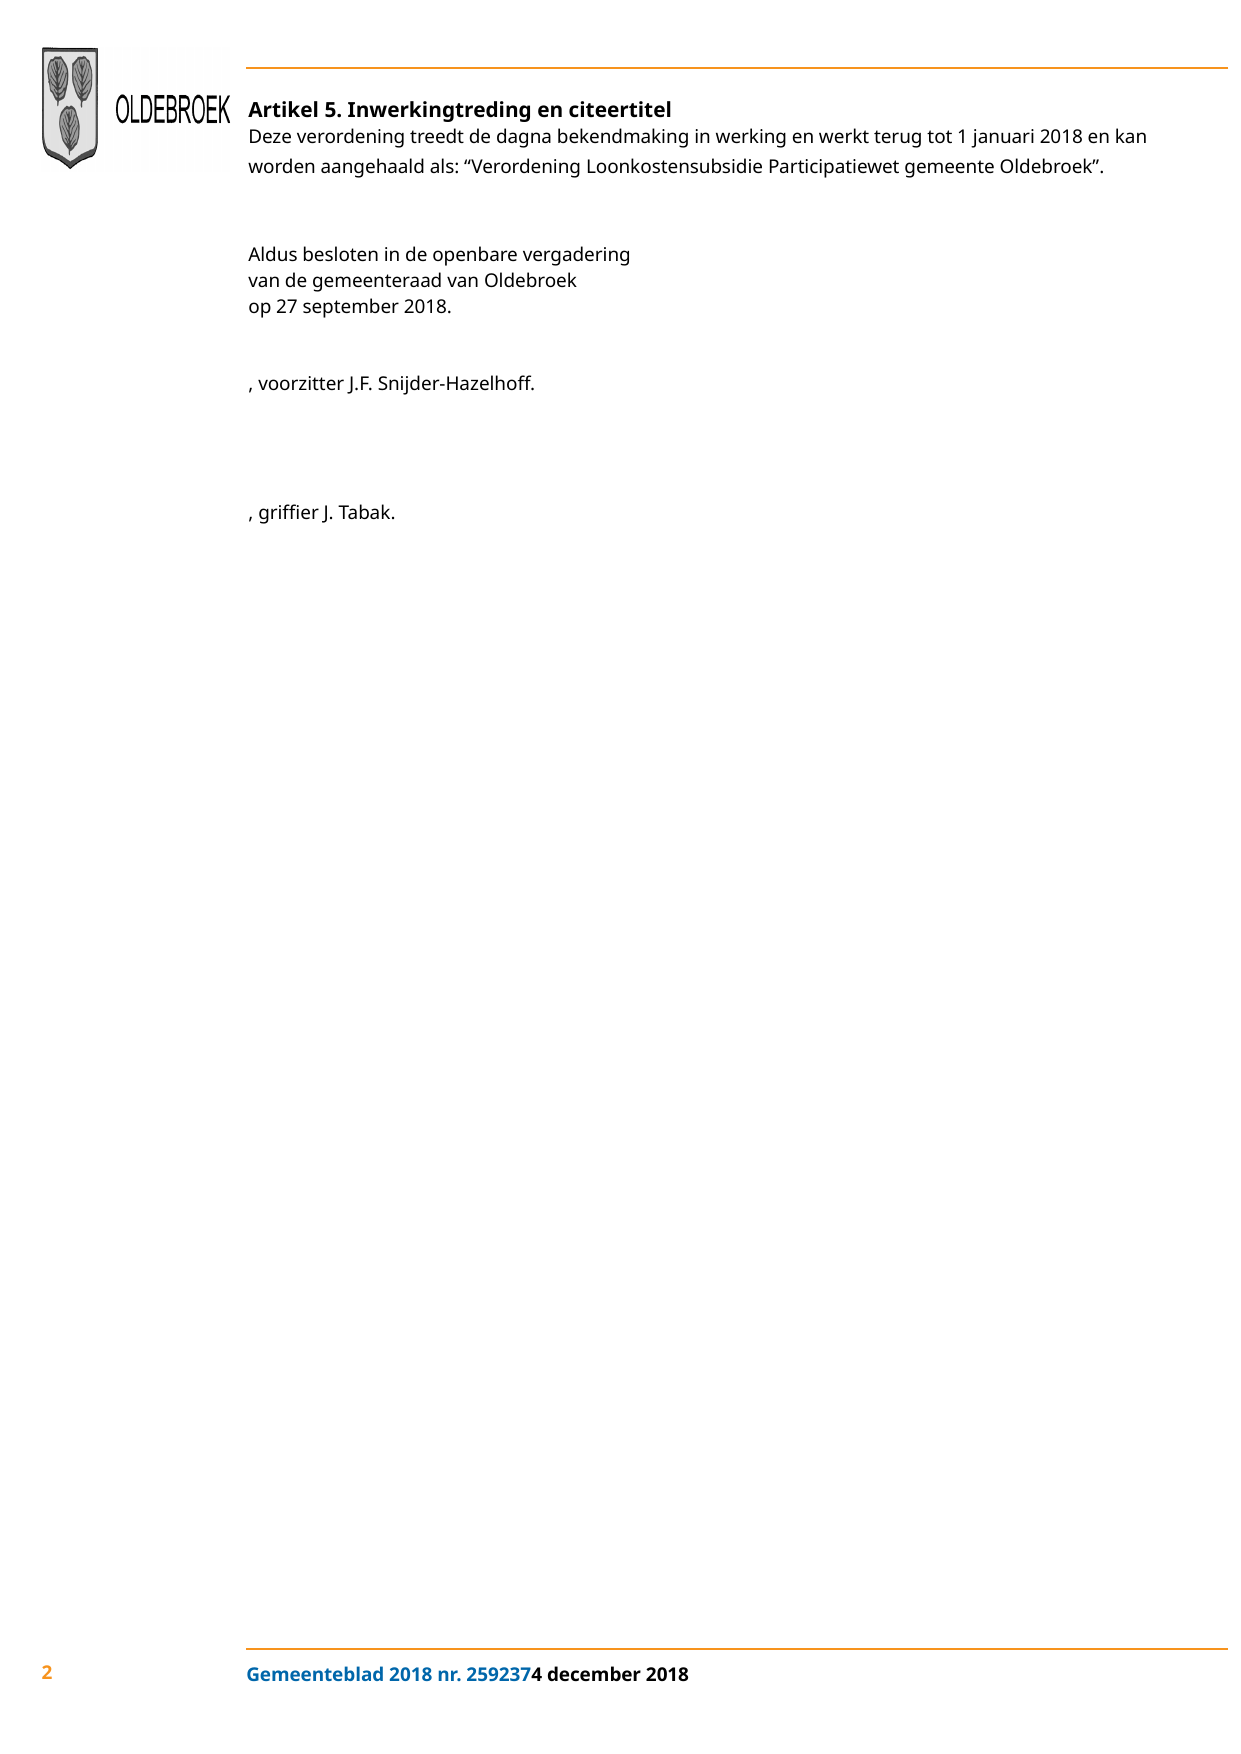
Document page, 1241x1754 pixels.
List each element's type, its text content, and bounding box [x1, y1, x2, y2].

text Deze verordening treedt de dagna bekendmaking in werking en werkt terug tot 1 januari 2018 en kan worden aangehaald als: “Verordening Loonkostensubsidie Participatiewet gemeente Oldebroek”. [248, 123, 1152, 178]
text , griffier J. Tabak. [248, 499, 1152, 524]
text Artikel 5. Inwerkingtreding en citeertitel [248, 95, 1152, 123]
picture [41, 47, 231, 172]
text Aldus besloten in de openbare vergadering [248, 242, 1152, 267]
text op 27 september 2018. [248, 293, 1152, 319]
text van de gemeenteraad van Oldebroek [248, 267, 1152, 293]
text , voorzitter J.F. Snijder-Hazelhoff. [248, 370, 1152, 396]
